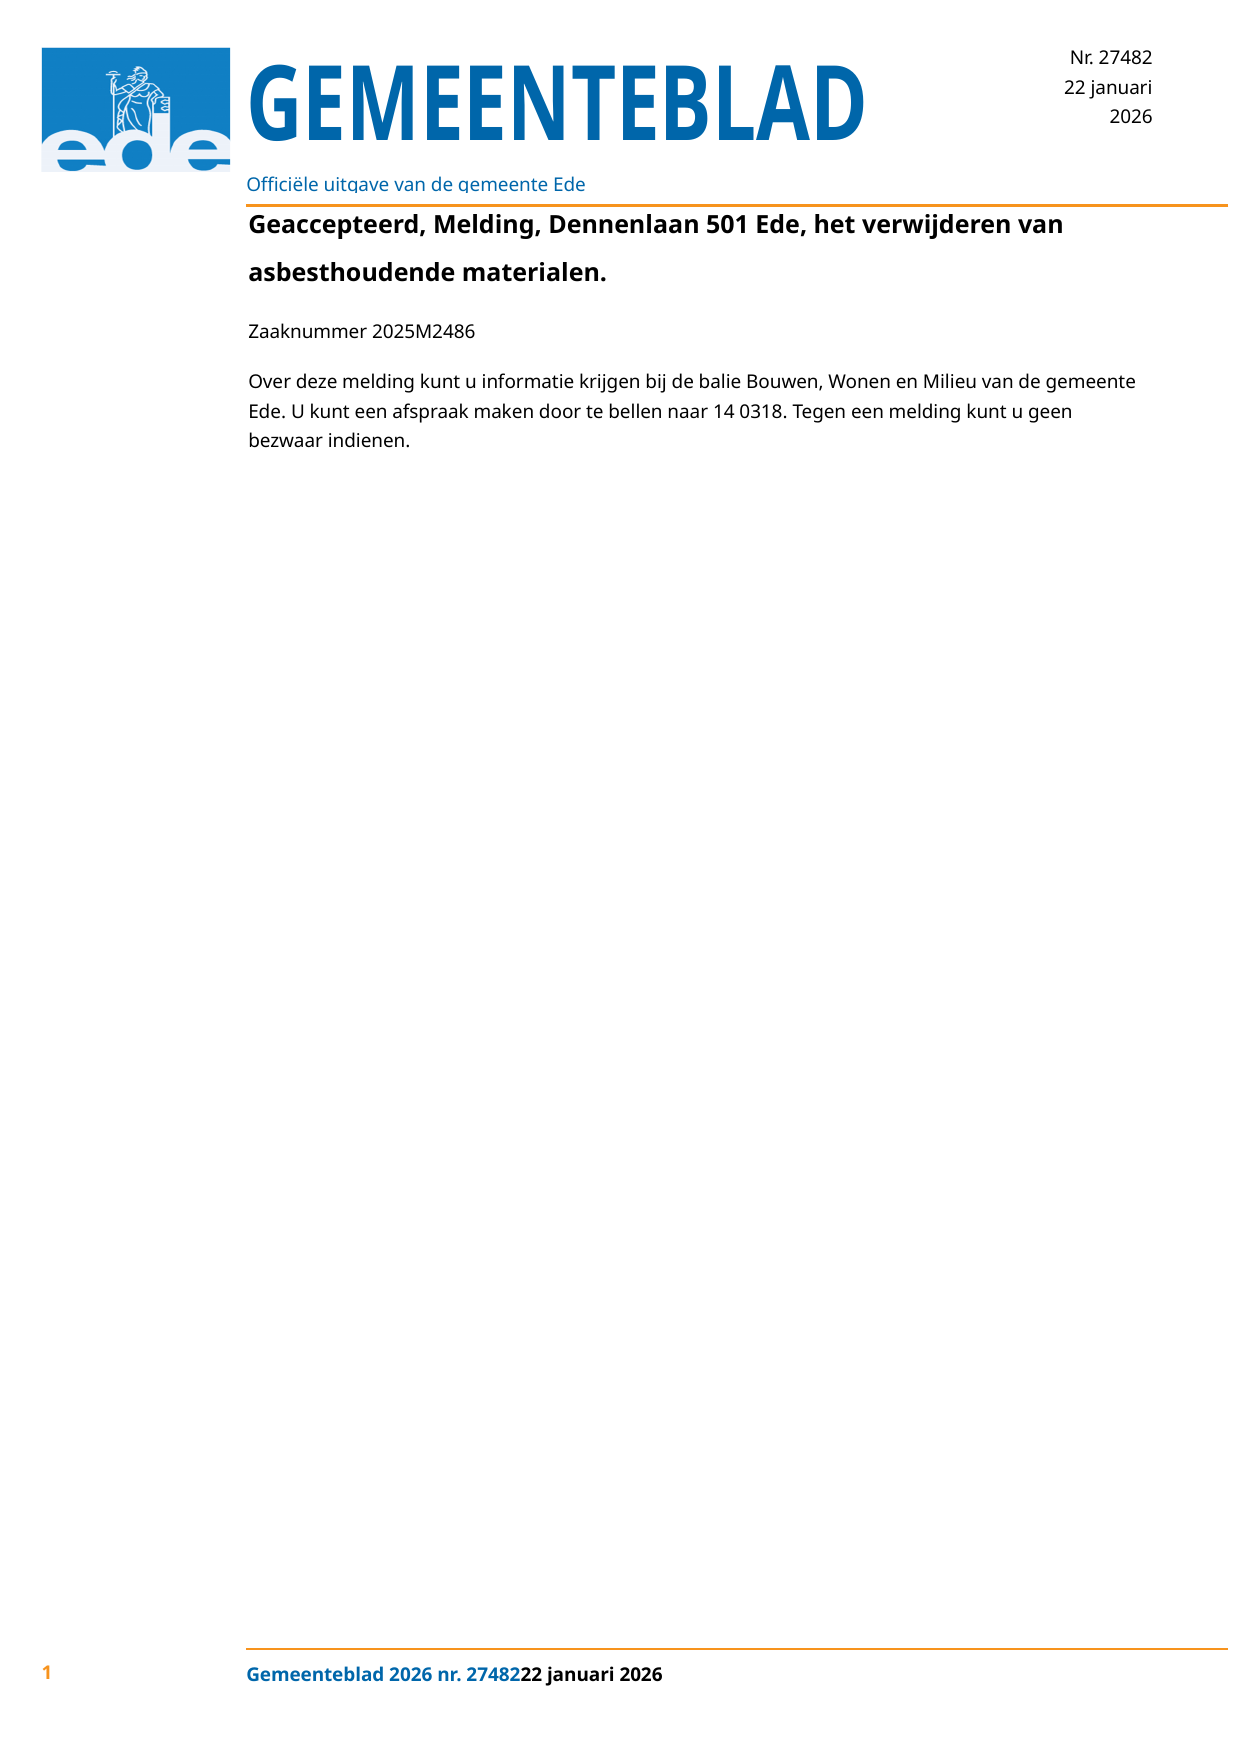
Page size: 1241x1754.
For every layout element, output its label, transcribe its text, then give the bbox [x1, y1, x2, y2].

text Zaaknummer 2025M2486 [248, 318, 1152, 344]
text Geaccepteerd, Melding, Dennenlaan 501 Ede, het verwijderen van asbesthoudende materialen. [248, 207, 1152, 288]
text Over deze melding kunt u informatie krijgen bij de balie Bouwen, Wonen en Milieu van de gemeente Ede. U kunt een afspraak maken door te bellen naar 14 0318. Tegen een melding kunt u geen bezwaar indienen. [248, 368, 1152, 453]
picture [41, 47, 231, 172]
